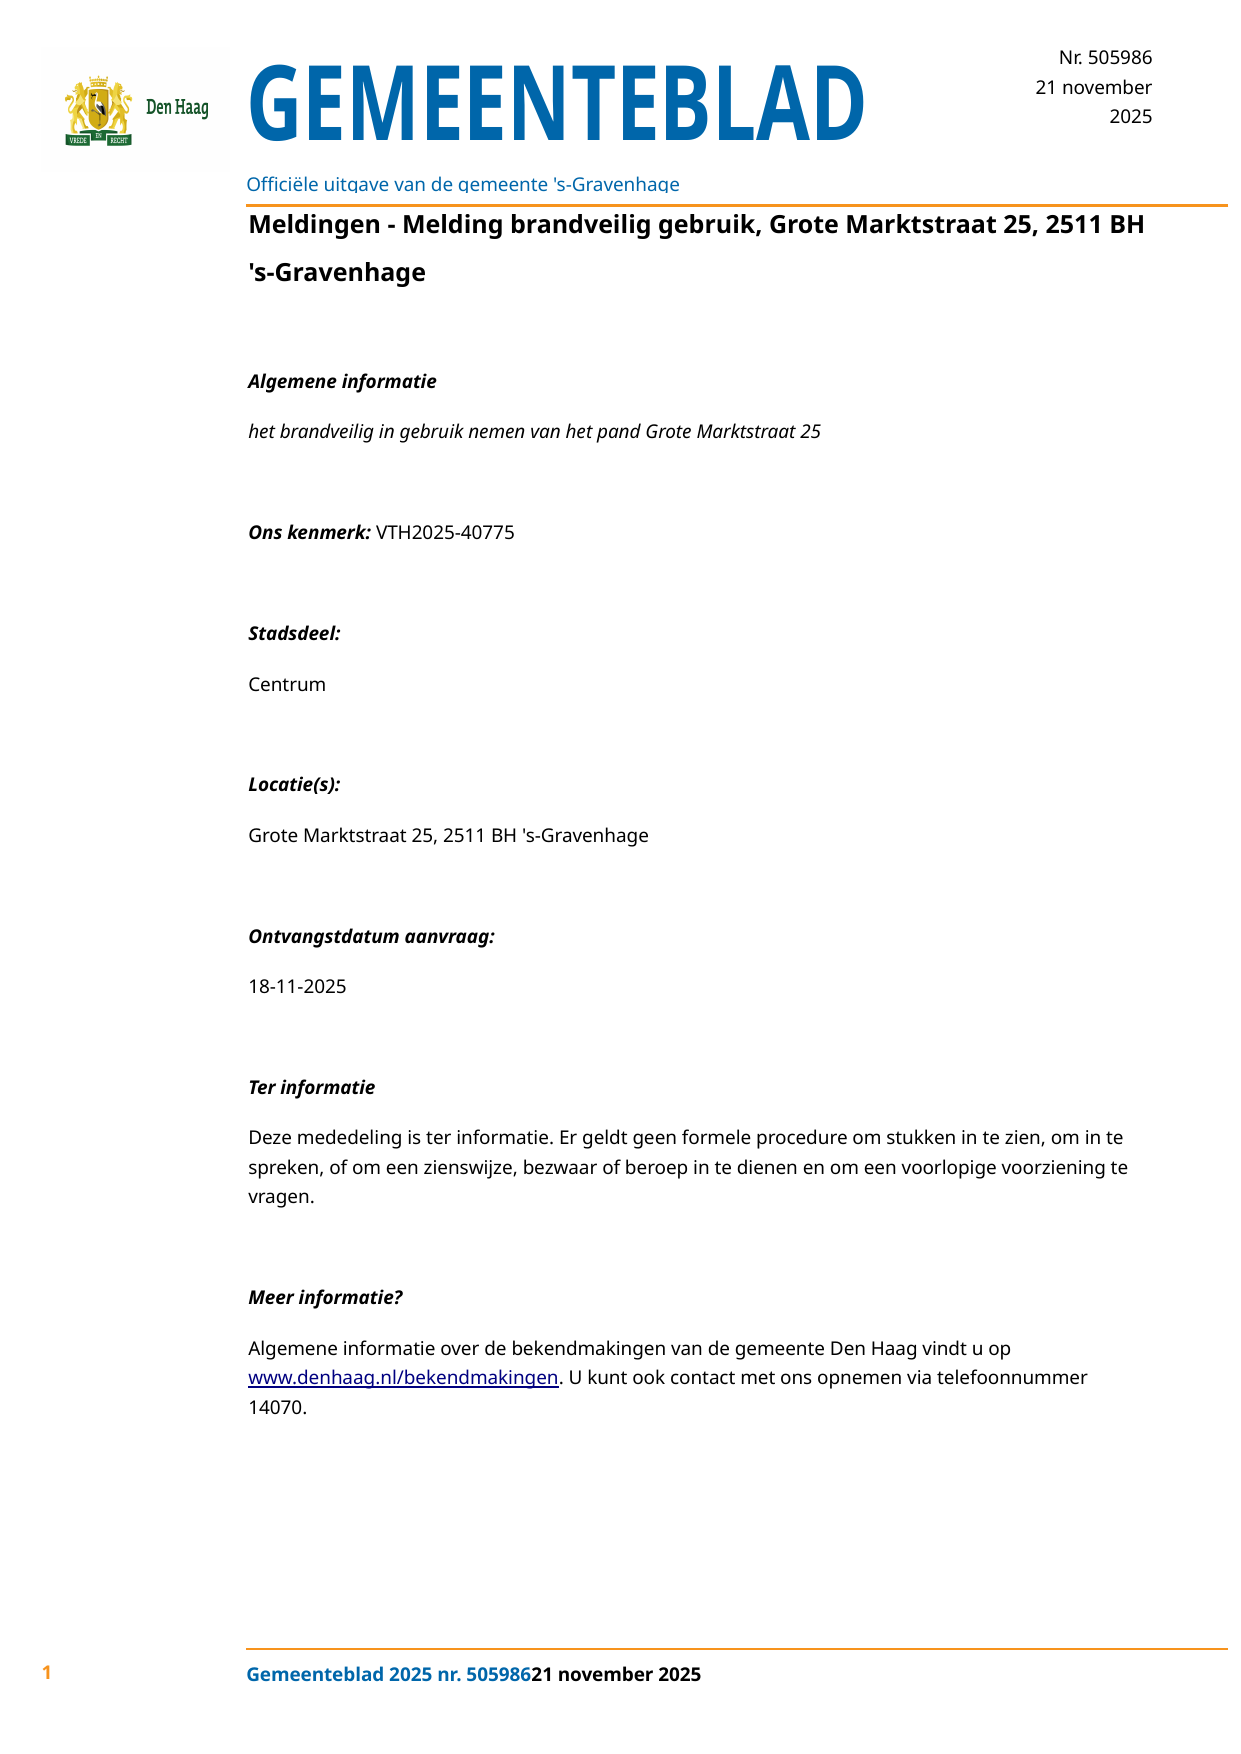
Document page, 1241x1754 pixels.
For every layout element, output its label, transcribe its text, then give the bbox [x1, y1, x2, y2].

text Stadsdeel: [248, 620, 1152, 646]
text Centrum [248, 671, 1152, 697]
text 18-11-2025 [248, 973, 1152, 999]
text Grote Marktstraat 25, 2511 BH 's-Gravenhage [248, 822, 1152, 848]
text Deze mededeling is ter informatie. Er geldt geen formele procedure om stukken in te zien, om in te spreken, of om een zienswijze, bezwaar of beroep in te dienen en om een voorlopige voorziening te vragen. [248, 1124, 1152, 1209]
picture [41, 47, 231, 172]
text Ontvangstdatum aanvraag: [248, 923, 1152, 949]
text Ons kenmerk: VTH2025-40775 [248, 519, 1152, 545]
text Meer informatie? [248, 1284, 1152, 1310]
text Meldingen - Melding brandveilig gebruik, Grote Marktstraat 25, 2511 BH 's-Gravenhage [248, 207, 1152, 288]
text Ter informatie [248, 1074, 1152, 1100]
text Algemene informatie over de bekendmakingen van de gemeente Den Haag vindt u op www.denhaag.nl/bekendmakingen. U kunt ook contact met ons opnemen via telefoonnummer 14070. [248, 1335, 1152, 1420]
text Locatie(s): [248, 772, 1152, 797]
text het brandveilig in gebruik nemen van het pand Grote Marktstraat 25 [248, 419, 1152, 444]
text Algemene informatie [248, 368, 1152, 394]
